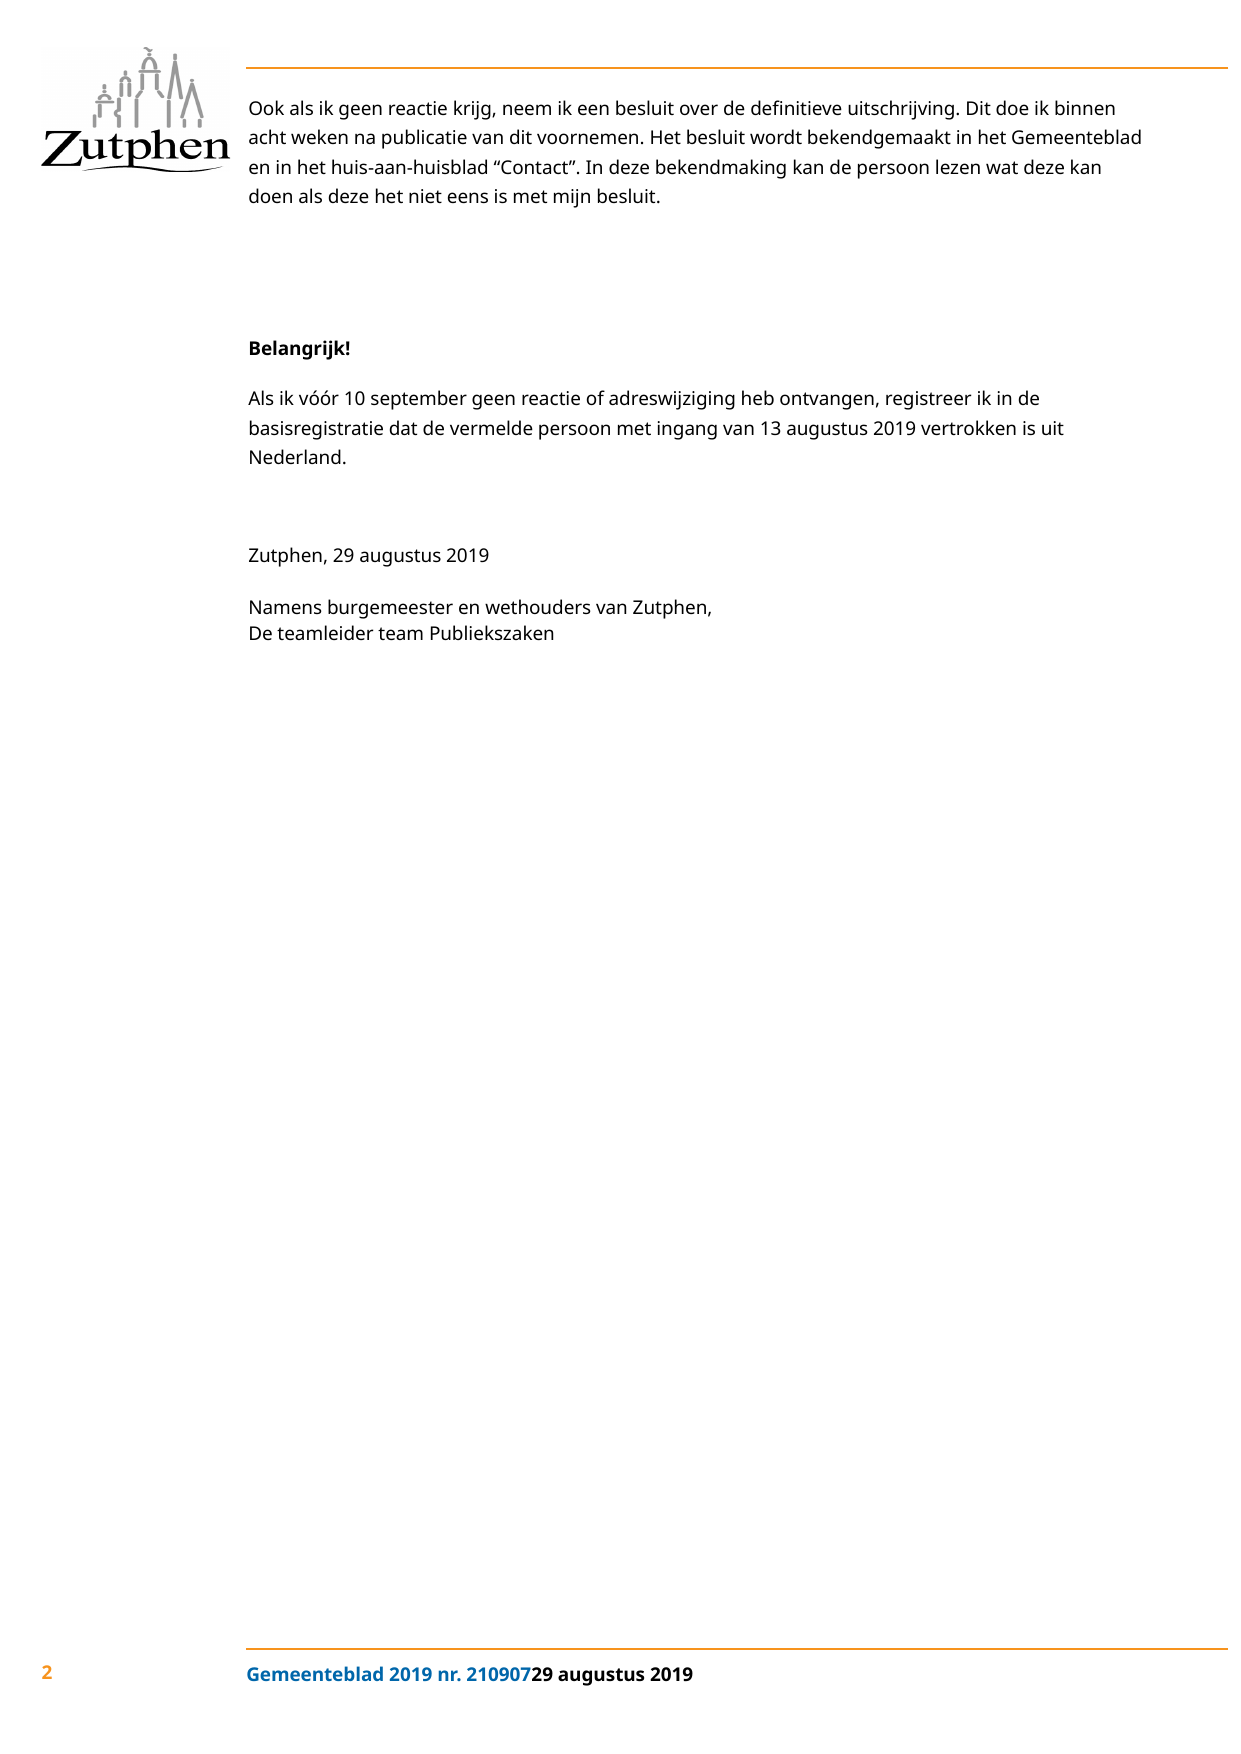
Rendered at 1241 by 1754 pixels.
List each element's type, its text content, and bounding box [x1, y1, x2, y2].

text De teamleider team Publiekszaken [248, 620, 1152, 646]
text Als ik vóór 10 september geen reactie of adreswijziging heb ontvangen, registreer ik in de basisregistratie dat de vermelde persoon met ingang van 13 augustus 2019 vertrokken is uit Nederland. [248, 385, 1152, 470]
text Ook als ik geen reactie krijg, neem ik een besluit over de definitieve uitschrijving. Dit doe ik binnen acht weken na publicatie van dit voornemen. Het besluit wordt bekendgemaakt in het Gemeenteblad en in het huis-aan-huisblad “Contact”. In deze bekendmaking kan de persoon lezen wat deze kan doen als deze het niet eens is met mijn besluit. [248, 95, 1152, 209]
text Namens burgemeester en wethouders van Zutphen, [248, 594, 1152, 620]
text Belangrijk! [248, 335, 1152, 361]
text Zutphen, 29 augustus 2019 [248, 543, 1152, 568]
picture [41, 47, 231, 172]
